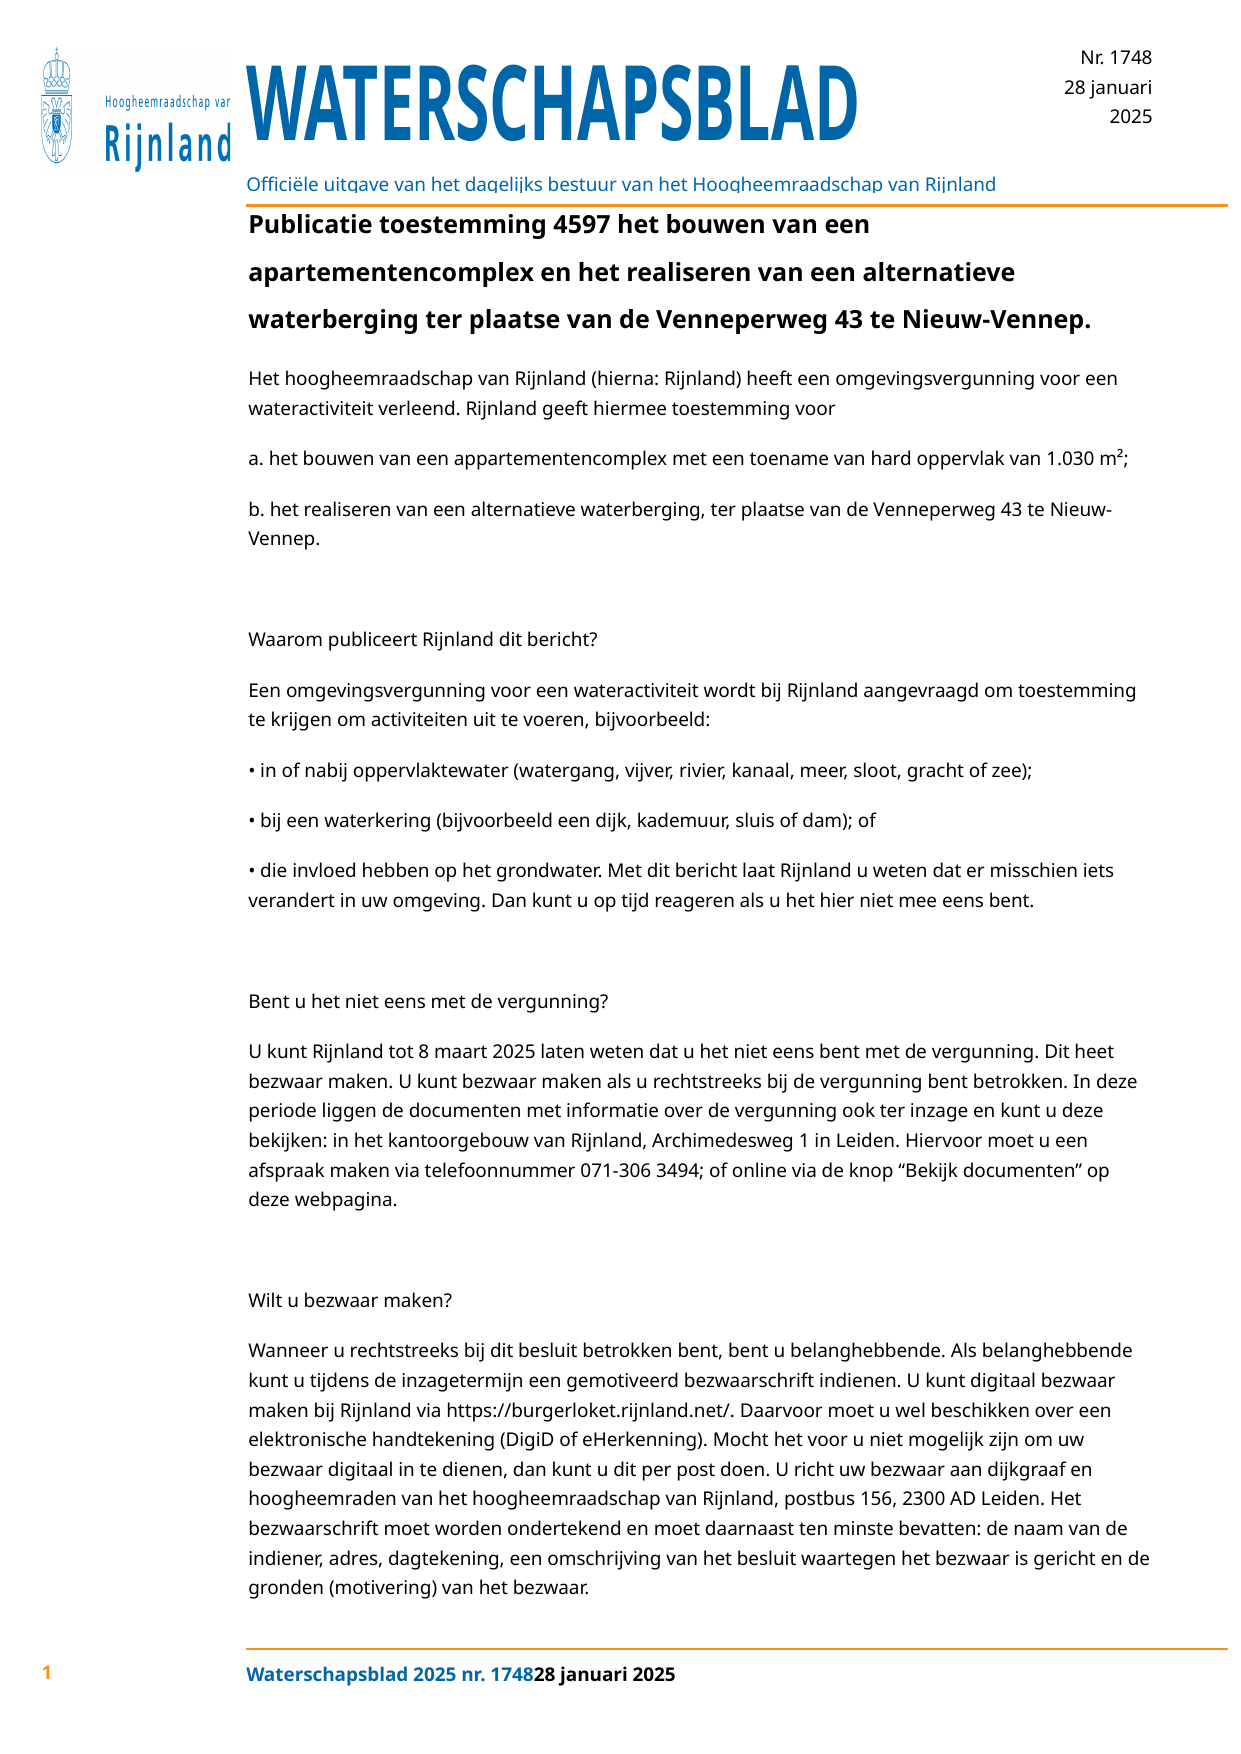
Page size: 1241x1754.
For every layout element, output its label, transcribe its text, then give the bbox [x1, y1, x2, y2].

text • die invloed hebben op het grondwater. Met dit bericht laat Rijnland u weten dat er misschien iets verandert in uw omgeving. Dan kunt u op tijd reageren als u het hier niet mee eens bent. [248, 858, 1152, 913]
text Een omgevingsvergunning voor een wateractiviteit wordt bij Rijnland aangevraagd om toestemming te krijgen om activiteiten uit te voeren, bijvoorbeeld: [248, 677, 1152, 732]
picture [41, 47, 231, 172]
text Publicatie toestemming 4597 het bouwen van een apartementencomplex en het realiseren van een alternatieve waterberging ter plaatse van de Venneperweg 43 te Nieuw-Vennep. [248, 207, 1152, 336]
text Het hoogheemraadschap van Rijnland (hierna: Rijnland) heeft een omgevingsvergunning voor een wateractiviteit verleend. Rijnland geeft hiermee toestemming voor [248, 366, 1152, 421]
text Waarom publiceert Rijnland dit bericht? [248, 626, 1152, 652]
text Wanneer u rechtstreeks bij dit besluit betrokken bent, bent u belanghebbende. Als belanghebbende kunt u tijdens de inzagetermijn een gemotiveerd bezwaarschrift indienen. U kunt digitaal bezwaar maken bij Rijnland via https://burgerloket.rijnland.net/. Daarvoor moet u wel beschikken over een elektronische handtekening (DigiD of eHerkenning). Mocht het voor u niet mogelijk zijn om uw bezwaar digitaal in te dienen, dan kunt u dit per post doen. U richt uw bezwaar aan dijkgraaf en hoogheemraden van het hoogheemraadschap van Rijnland, postbus 156, 2300 AD Leiden. Het bezwaarschrift moet worden ondertekend en moet daarnaast ten minste bevatten: de naam van de indiener, adres, dagtekening, een omschrijving van het besluit waartegen het bezwaar is gericht en de gronden (motivering) van het bezwaar. [248, 1338, 1152, 1600]
text Wilt u bezwaar maken? [248, 1287, 1152, 1313]
text b. het realiseren van een alternatieve waterberging, ter plaatse van de Venneperweg 43 te Nieuw-Vennep. [248, 496, 1152, 551]
text • in of nabij oppervlaktewater (watergang, vijver, rivier, kanaal, meer, sloot, gracht of zee); [248, 757, 1152, 782]
text Bent u het niet eens met de vergunning? [248, 988, 1152, 1014]
text U kunt Rijnland tot 8 maart 2025 laten weten dat u het niet eens bent met de vergunning. Dit heet bezwaar maken. U kunt bezwaar maken als u rechtstreeks bij de vergunning bent betrokken. In deze periode liggen de documenten met informatie over de vergunning ook ter inzage en kunt u deze bekijken: in het kantoorgebouw van Rijnland, Archimedesweg 1 in Leiden. Hiervoor moet u een afspraak maken via telefoonnummer 071-306 3494; of online via de knop “Bekijk documenten” op deze webpagina. [248, 1038, 1152, 1212]
text a. het bouwen van een appartementencomplex met een toename van hard oppervlak van 1.030 m²; [248, 446, 1152, 471]
text • bij een waterkering (bijvoorbeeld een dijk, kademuur, sluis of dam); of [248, 807, 1152, 833]
